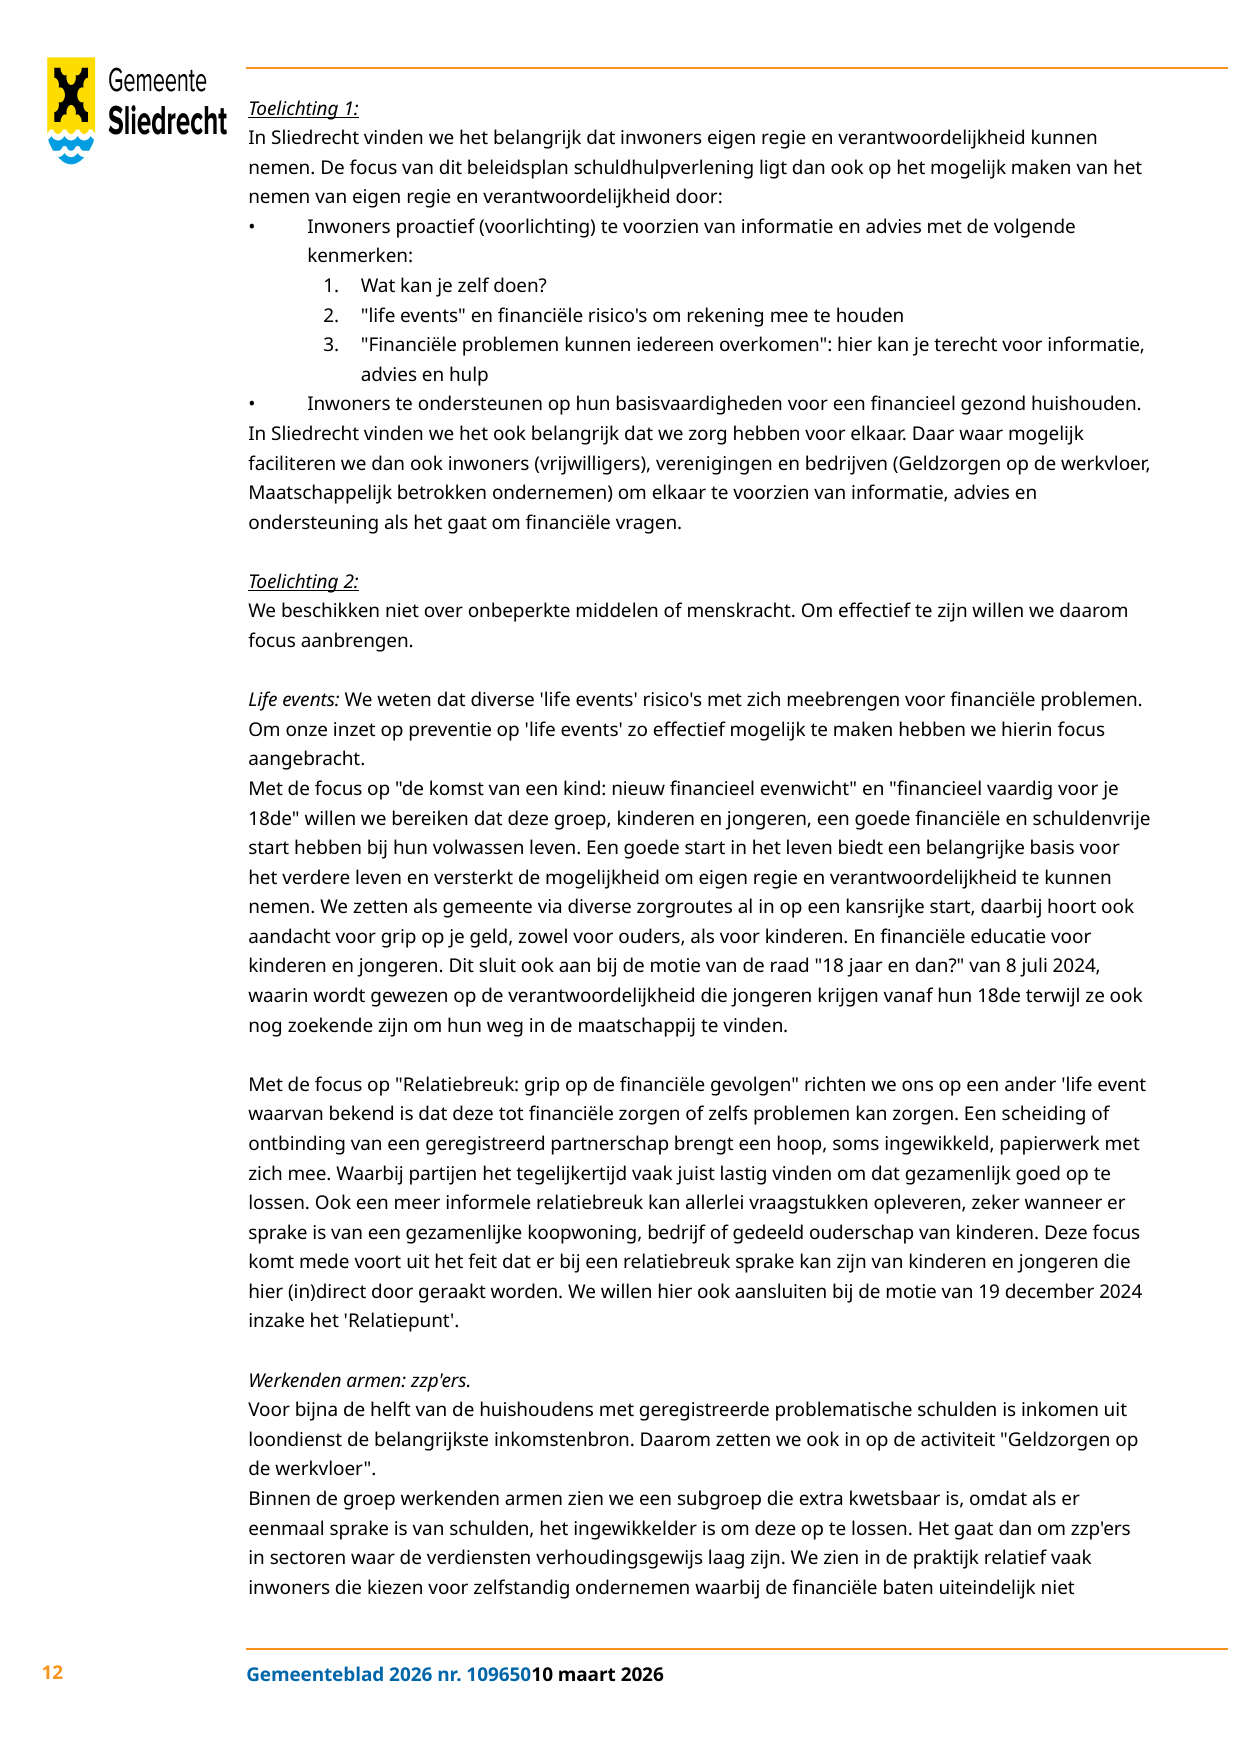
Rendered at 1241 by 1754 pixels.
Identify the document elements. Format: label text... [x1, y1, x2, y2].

text Met de focus op "Relatiebreuk: grip op de financiële gevolgen" richten we ons op een ander 'life event waarvan bekend is dat deze tot financiële zorgen of zelfs problemen kan zorgen. Een scheiding of ontbinding van een geregistreerd partnerschap brengt een hoop, soms ingewikkeld, papierwerk met zich mee. Waarbij partijen het tegelijkertijd vaak juist lastig vinden om dat gezamenlijk goed op te lossen. Ook een meer informele relatiebreuk kan allerlei vraagstukken opleveren, zeker wanneer er sprake is van een gezamenlijke koopwoning, bedrijf of gedeeld ouderschap van kinderen. Deze focus komt mede voort uit het feit dat er bij een relatiebreuk sprake kan zijn van kinderen en jongeren die hier (in)direct door geraakt worden. We willen hier ook aansluiten bij de motie van 19 december 2024 inzake het 'Relatiepunt'. [248, 1071, 1152, 1333]
text In Sliedrecht vinden we het belangrijk dat inwoners eigen regie en verantwoordelijkheid kunnen nemen. De focus van dit beleidsplan schuldhulpverlening ligt dan ook op het mogelijk maken van het nemen van eigen regie en verantwoordelijkheid door: [248, 124, 1152, 209]
text Werkenden armen: zzp'ers. [248, 1367, 1152, 1393]
list Inwoners proactief (voorlichting) te voorzien van informatie en advies met de volgende kenmerken: [248, 213, 1152, 268]
list "life events" en financiële risico's om rekening mee te houden [323, 302, 1152, 328]
text We beschikken niet over onbeperkte middelen of menskracht. Om effectief te zijn willen we daarom focus aanbrengen. [248, 598, 1152, 653]
text Life events: We weten dat diverse 'life events' risico's met zich meebrengen voor financiële problemen. Om onze inzet op preventie op 'life events' zo effectief mogelijk te maken hebben we hierin focus aangebracht. [248, 686, 1152, 771]
text Toelichting 1: [248, 95, 1152, 121]
list Inwoners te ondersteunen op hun basisvaardigheden voor een financieel gezond huishouden. [248, 391, 1152, 416]
text In Sliedrecht vinden we het ook belangrijk dat we zorg hebben voor elkaar. Daar waar mogelijk faciliteren we dan ook inwoners (vrijwilligers), verenigingen en bedrijven (Geldzorgen op de werkvloer, Maatschappelijk betrokken ondernemen) om elkaar te voorzien van informatie, advies en ondersteuning als het gaat om financiële vragen. [248, 420, 1152, 535]
text Met de focus op "de komst van een kind: nieuw financieel evenwicht" en "financieel vaardig voor je 18de" willen we bereiken dat deze groep, kinderen en jongeren, een goede financiële en schuldenvrije start hebben bij hun volwassen leven. Een goede start in het leven biedt een belangrijke basis voor het verdere leven en versterkt de mogelijkheid om eigen regie en verantwoordelijkheid te kunnen nemen. We zetten als gemeente via diverse zorgroutes al in op een kansrijke start, daarbij hoort ook aandacht voor grip op je geld, zowel voor ouders, als voor kinderen. En financiële educatie voor kinderen en jongeren. Dit sluit ook aan bij de motie van de raad "18 jaar en dan?" van 8 juli 2024, waarin wordt gewezen op de verantwoordelijkheid die jongeren krijgen vanaf hun 18de terwijl ze ook nog zoekende zijn om hun weg in de maatschappij te vinden. [248, 775, 1152, 1038]
text Voor bijna de helft van de huishoudens met geregistreerde problematische schulden is inkomen uit loondienst de belangrijkste inkomstenbron. Daarom zetten we ook in op de activiteit "Geldzorgen op de werkvloer". [248, 1396, 1152, 1481]
list Wat kan je zelf doen? [323, 272, 1152, 298]
text Toelichting 2: [248, 568, 1152, 594]
list "Financiële problemen kunnen iedereen overkomen": hier kan je terecht voor informatie, advies en hulp [323, 331, 1152, 387]
text Binnen de groep werkenden armen zien we een subgroep die extra kwetsbaar is, omdat als er eenmaal sprake is van schulden, het ingewikkelder is om deze op te lossen. Het gaat dan om zzp'ers in sectoren waar de verdiensten verhoudingsgewijs laag zijn. We zien in de praktijk relatief vaak inwoners die kiezen voor zelfstandig ondernemen waarbij de financiële baten uiteindelijk niet [248, 1485, 1152, 1600]
picture [41, 47, 231, 172]
